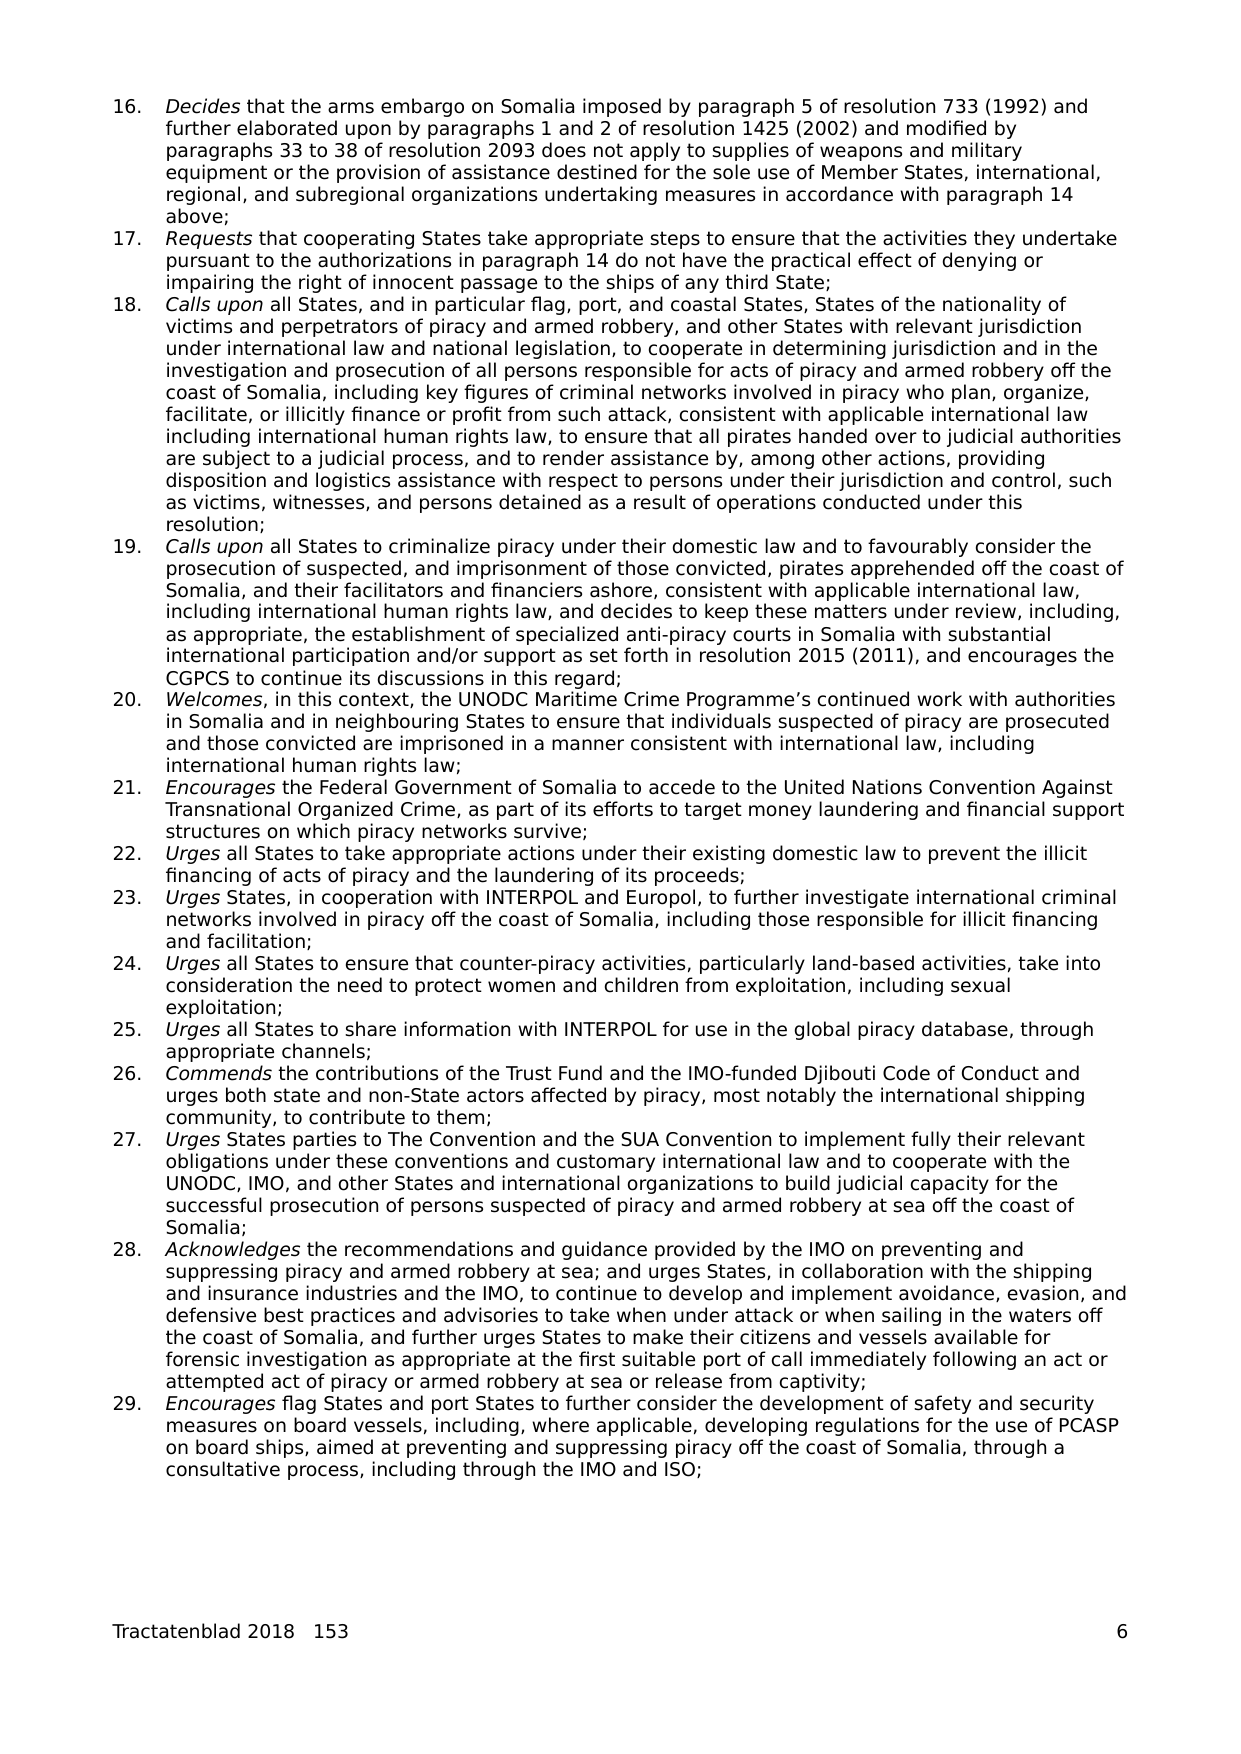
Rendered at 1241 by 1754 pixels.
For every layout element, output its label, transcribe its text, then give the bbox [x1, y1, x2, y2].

text 25. Urges all States to share information with INTERPOL for use in the global piracy database, through appropriate channels; [112, 1019, 1128, 1063]
text 23. Urges States, in cooperation with INTERPOL and Europol, to further investigate international criminal networks involved in piracy off the coast of Somalia, including those responsible for illicit financing and facilitation; [112, 887, 1128, 953]
text 16. Decides that the arms embargo on Somalia imposed by paragraph 5 of resolution 733 (1992) and further elaborated upon by paragraphs 1 and 2 of resolution 1425 (2002) and modified by paragraphs 33 to 38 of resolution 2093 does not apply to supplies of weapons and military equipment or the provision of assistance destined for the sole use of Member States, international, regional, and subregional organizations undertaking measures in accordance with paragraph 14 above; [112, 96, 1128, 228]
text 21. Encourages the Federal Government of Somalia to accede to the United Nations Convention Against Transnational Organized Crime, as part of its efforts to target money laundering and financial support structures on which piracy networks survive; [112, 777, 1128, 843]
text 17. Requests that cooperating States take appropriate steps to ensure that the activities they undertake pursuant to the authorizations in paragraph 14 do not have the practical effect of denying or impairing the right of innocent passage to the ships of any third State; [112, 228, 1128, 294]
text 27. Urges States parties to The Convention and the SUA Convention to implement fully their relevant obligations under these conventions and customary international law and to cooperate with the UNODC, IMO, and other States and international organizations to build judicial capacity for the successful prosecution of persons suspected of piracy and armed robbery at sea off the coast of Somalia; [112, 1129, 1128, 1239]
text 22. Urges all States to take appropriate actions under their existing domestic law to prevent the illicit financing of acts of piracy and the laundering of its proceeds; [112, 843, 1128, 887]
text 29. Encourages flag States and port States to further consider the development of safety and security measures on board vessels, including, where applicable, developing regulations for the use of PCASP on board ships, aimed at preventing and suppressing piracy off the coast of Somalia, through a consultative process, including through the IMO and ISO; [112, 1393, 1128, 1481]
text 26. Commends the contributions of the Trust Fund and the IMO-funded Djibouti Code of Conduct and urges both state and non-State actors affected by piracy, most notably the international shipping community, to contribute to them; [112, 1063, 1128, 1129]
text 24. Urges all States to ensure that counter-piracy activities, particularly land-based activities, take into consideration the need to protect women and children from exploitation, including sexual exploitation; [112, 953, 1128, 1019]
text 19. Calls upon all States to criminalize piracy under their domestic law and to favourably consider the prosecution of suspected, and imprisonment of those convicted, pirates apprehended off the coast of Somalia, and their facilitators and financiers ashore, consistent with applicable international law, including international human rights law, and decides to keep these matters under review, including, as appropriate, the establishment of specialized anti-piracy courts in Somalia with substantial international participation and/or support as set forth in resolution 2015 (2011), and encourages the CGPCS to continue its discussions in this regard; [112, 536, 1128, 689]
text 28. Acknowledges the recommendations and guidance provided by the IMO on preventing and suppressing piracy and armed robbery at sea; and urges States, in collaboration with the shipping and insurance industries and the IMO, to continue to develop and implement avoidance, evasion, and defensive best practices and advisories to take when under attack or when sailing in the waters off the coast of Somalia, and further urges States to make their citizens and vessels available for forensic investigation as appropriate at the first suitable port of call immediately following an act or attempted act of piracy or armed robbery at sea or release from captivity; [112, 1239, 1128, 1393]
text 18. Calls upon all States, and in particular flag, port, and coastal States, States of the nationality of victims and perpetrators of piracy and armed robbery, and other States with relevant jurisdiction under international law and national legislation, to cooperate in determining jurisdiction and in the investigation and prosecution of all persons responsible for acts of piracy and armed robbery off the coast of Somalia, including key figures of criminal networks involved in piracy who plan, organize, facilitate, or illicitly finance or profit from such attack, consistent with applicable international law including international human rights law, to ensure that all pirates handed over to judicial authorities are subject to a judicial process, and to render assistance by, among other actions, providing disposition and logistics assistance with respect to persons under their jurisdiction and control, such as victims, witnesses, and persons detained as a result of operations conducted under this resolution; [112, 294, 1128, 536]
text 20. Welcomes, in this context, the UNODC Maritime Crime Programme’s continued work with authorities in Somalia and in neighbouring States to ensure that individuals suspected of piracy are prosecuted and those convicted are imprisoned in a manner consistent with international law, including international human rights law; [112, 689, 1128, 777]
